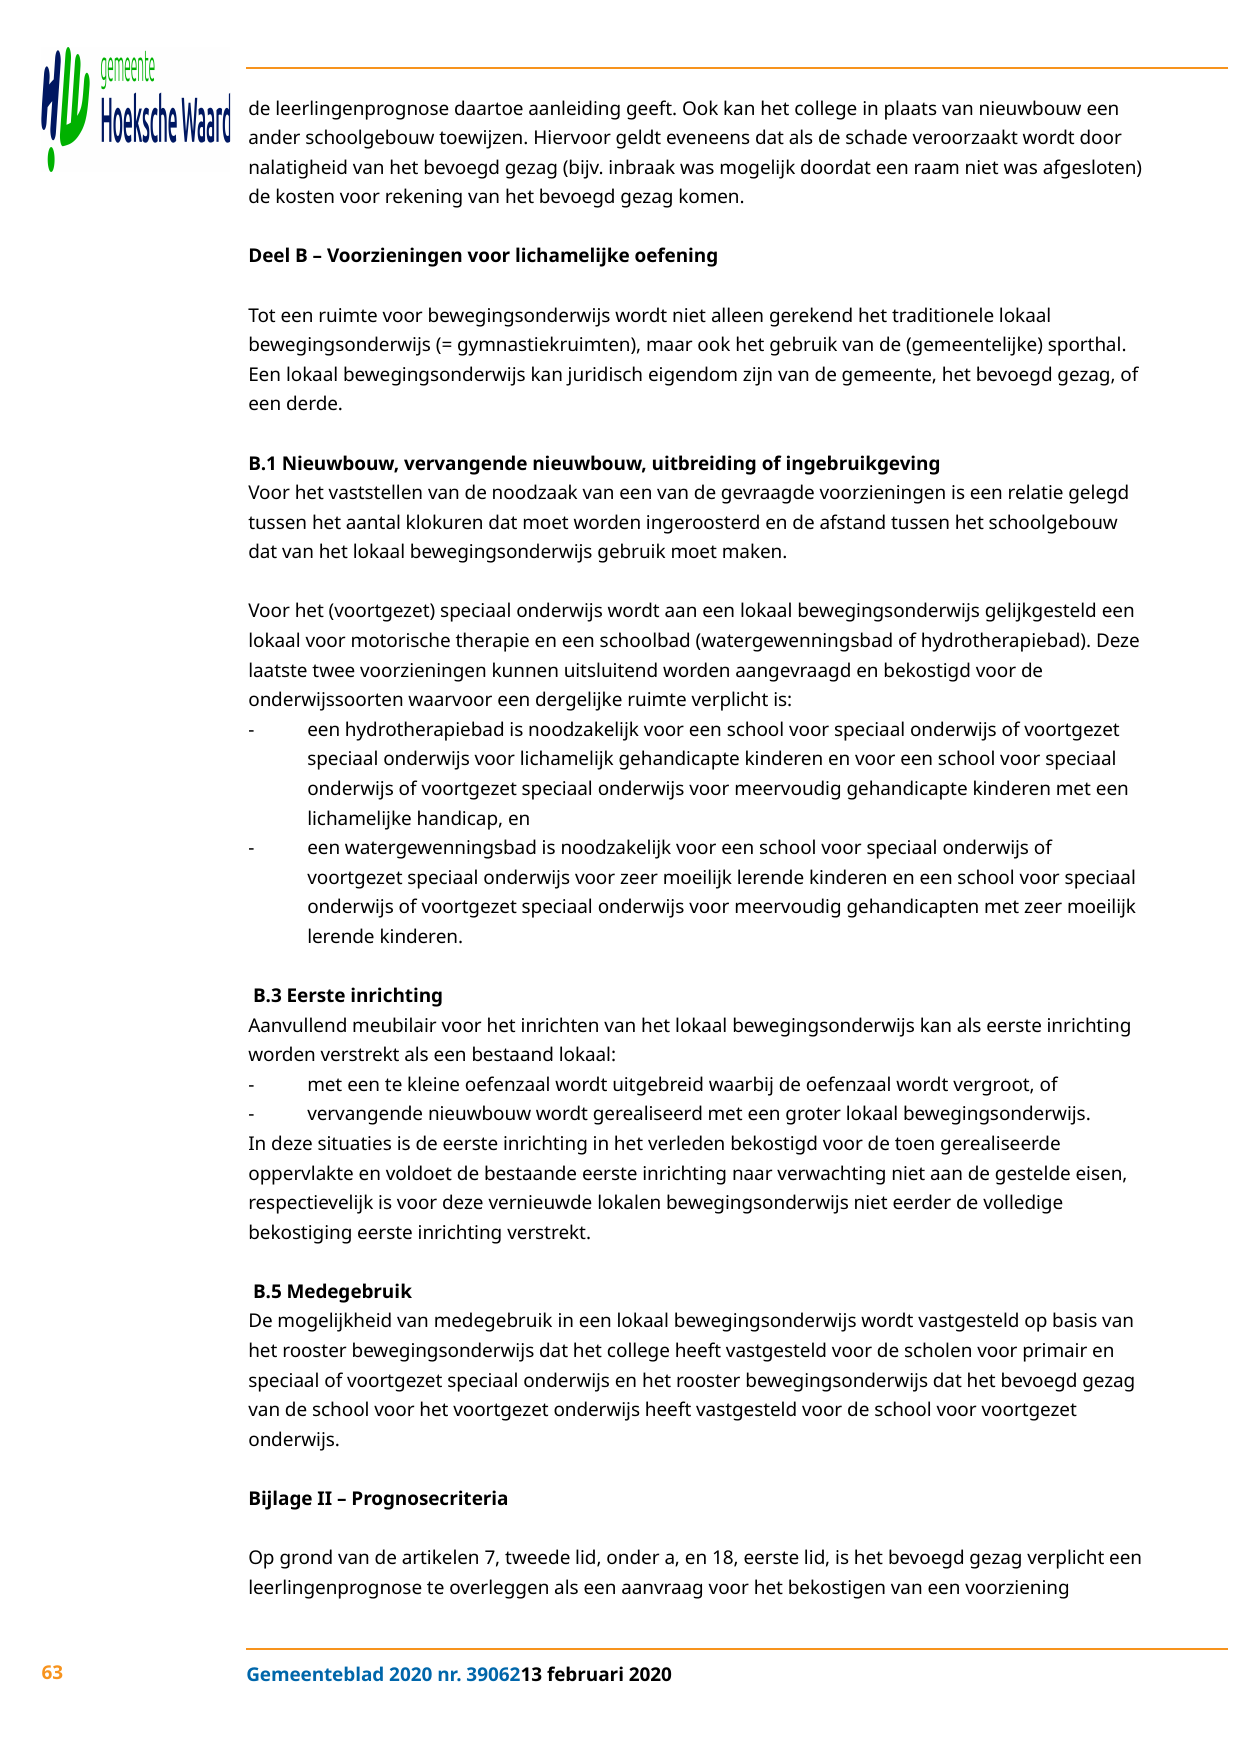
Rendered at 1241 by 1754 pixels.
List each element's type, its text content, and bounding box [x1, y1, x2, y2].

text Op grond van de artikelen 7, tweede lid, onder a, en 18, eerste lid, is het bevoegd gezag verplicht een leerlingenprognose te overleggen als een aanvraag voor het bekostigen van een voorziening [248, 1544, 1152, 1600]
text B.1 Nieuwbouw, vervangende nieuwbouw, uitbreiding of ingebruikgeving [248, 450, 1152, 476]
text In deze situaties is de eerste inrichting in het verleden bekostigd voor de toen gerealiseerde oppervlakte en voldoet de bestaande eerste inrichting naar verwachting niet aan de gestelde eisen, respectievelijk is voor deze vernieuwde lokalen bewegingsonderwijs niet eerder de volledige bekostiging eerste inrichting verstrekt. [248, 1130, 1152, 1245]
list een watergewenningsbad is noodzakelijk voor een school voor speciaal onderwijs of voortgezet speciaal onderwijs voor zeer moeilijk lerende kinderen en een school voor speciaal onderwijs of voortgezet speciaal onderwijs voor meervoudig gehandicapten met zeer moeilijk lerende kinderen. [248, 834, 1152, 949]
text Voor het vaststellen van de noodzaak van een van de gevraagde voorzieningen is een relatie gelegd tussen het aantal klokuren dat moet worden ingeroosterd en de afstand tussen het schoolgebouw dat van het lokaal bewegingsonderwijs gebruik moet maken. [248, 479, 1152, 564]
text Bijlage II – Prognosecriteria [248, 1485, 1152, 1511]
picture [41, 47, 231, 172]
text B.5 Medegebruik [248, 1278, 1152, 1304]
text De mogelijkheid van medegebruik in een lokaal bewegingsonderwijs wordt vastgesteld op basis van het rooster bewegingsonderwijs dat het college heeft vastgesteld voor de scholen voor primair en speciaal of voortgezet speciaal onderwijs en het rooster bewegingsonderwijs dat het bevoegd gezag van de school voor het voortgezet onderwijs heeft vastgesteld voor de school voor voortgezet onderwijs. [248, 1308, 1152, 1452]
text Deel B – Voorzieningen voor lichamelijke oefening [248, 243, 1152, 268]
text B.3 Eerste inrichting [248, 982, 1152, 1008]
list een hydrotherapiebad is noodzakelijk voor een school voor speciaal onderwijs of voortgezet speciaal onderwijs voor lichamelijk gehandicapte kinderen en voor een school voor speciaal onderwijs of voortgezet speciaal onderwijs voor meervoudig gehandicapte kinderen met een lichamelijke handicap, en [248, 716, 1152, 831]
text Aanvullend meubilair voor het inrichten van het lokaal bewegingsonderwijs kan als eerste inrichting worden verstrekt als een bestaand lokaal: [248, 1012, 1152, 1067]
text de leerlingenprognose daartoe aanleiding geeft. Ook kan het college in plaats van nieuwbouw een ander schoolgebouw toewijzen. Hiervoor geldt eveneens dat als de schade veroorzaakt wordt door nalatigheid van het bevoegd gezag (bijv. inbraak was mogelijk doordat een raam niet was afgesloten) de kosten voor rekening van het bevoegd gezag komen. [248, 95, 1152, 209]
list met een te kleine oefenzaal wordt uitgebreid waarbij de oefenzaal wordt vergroot, of [248, 1071, 1152, 1097]
list vervangende nieuwbouw wordt gerealiseerd met een groter lokaal bewegingsonderwijs. [248, 1101, 1152, 1126]
text Tot een ruimte voor bewegingsonderwijs wordt niet alleen gerekend het traditionele lokaal bewegingsonderwijs (= gymnastiekruimten), maar ook het gebruik van de (gemeentelijke) sporthal. Een lokaal bewegingsonderwijs kan juridisch eigendom zijn van de gemeente, het bevoegd gezag, of een derde. [248, 302, 1152, 416]
text Voor het (voortgezet) speciaal onderwijs wordt aan een lokaal bewegingsonderwijs gelijkgesteld een lokaal voor motorische therapie en een schoolbad (watergewenningsbad of hydrotherapiebad). Deze laatste twee voorzieningen kunnen uitsluitend worden aangevraagd en bekostigd voor de onderwijssoorten waarvoor een dergelijke ruimte verplicht is: [248, 598, 1152, 712]
